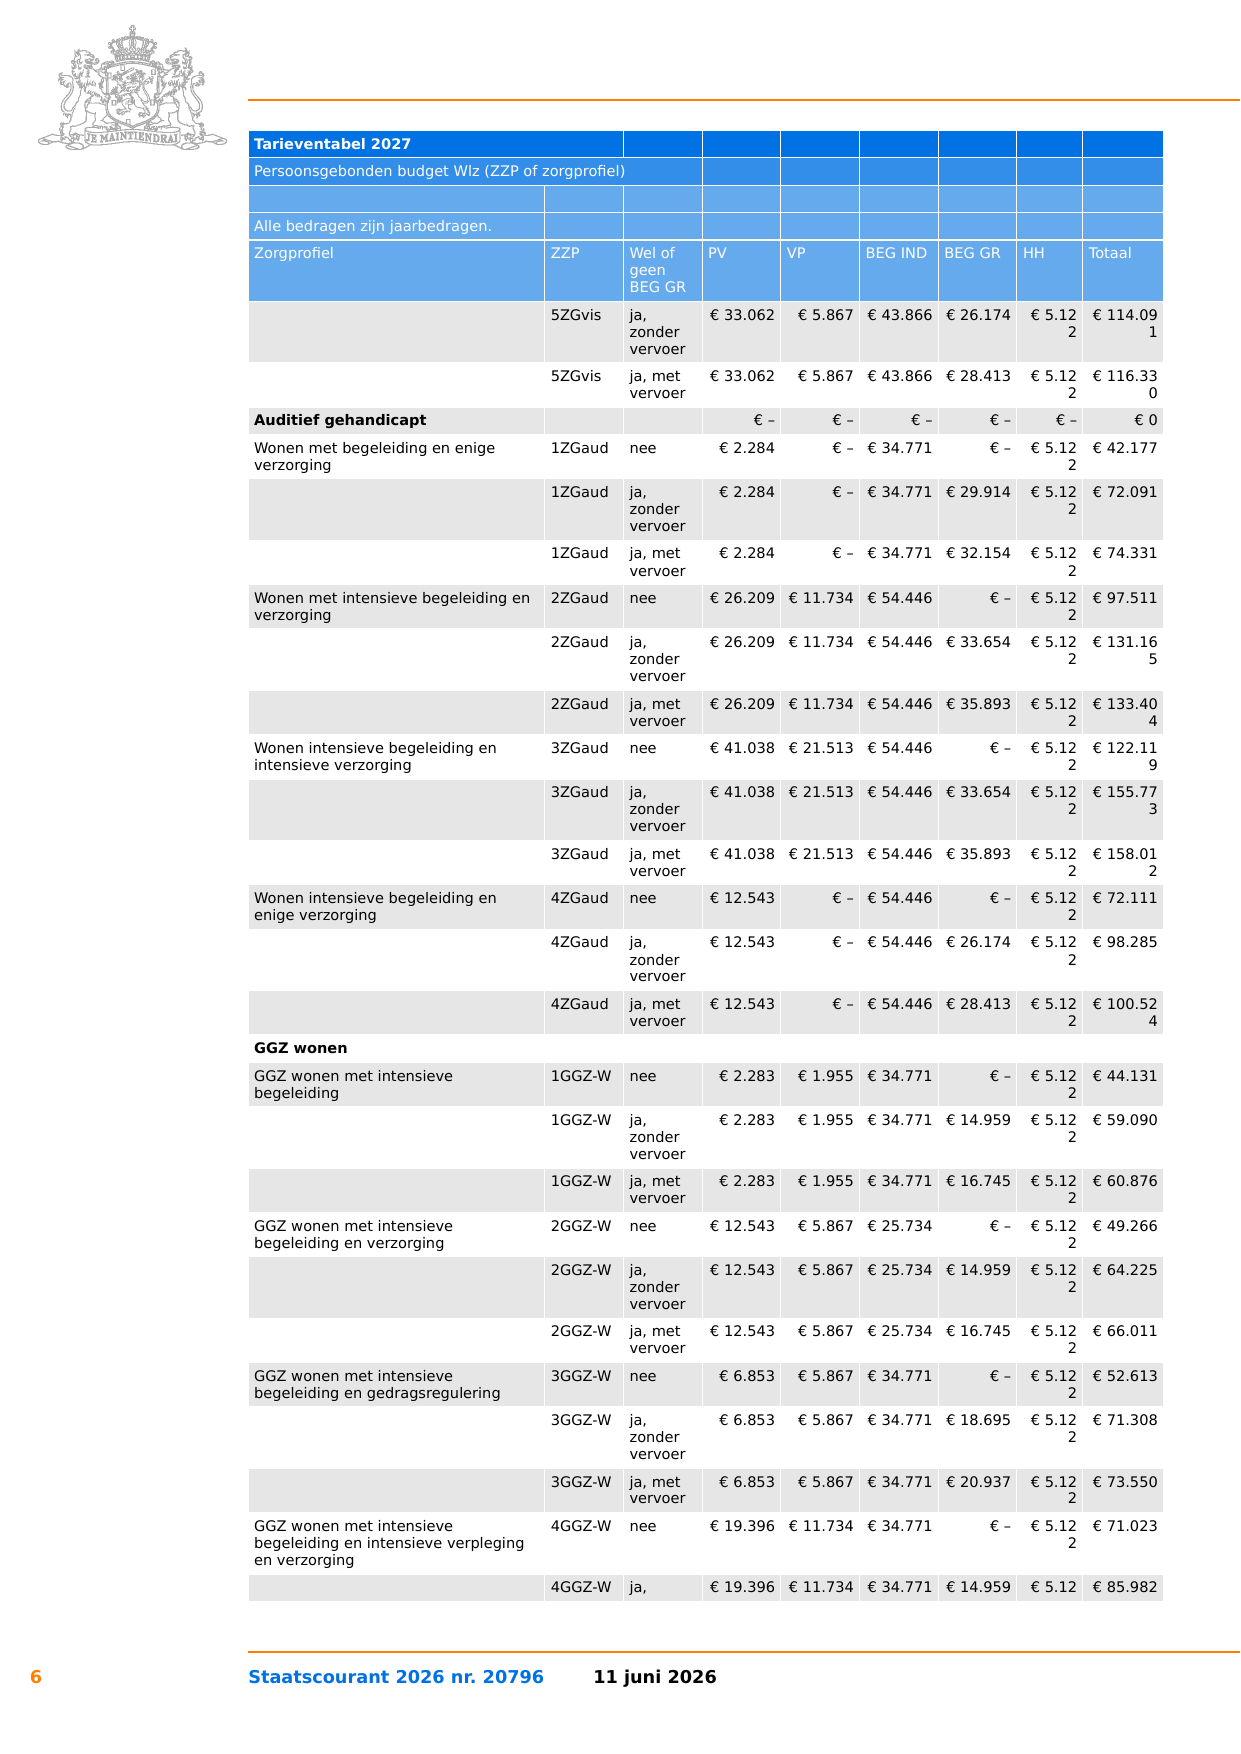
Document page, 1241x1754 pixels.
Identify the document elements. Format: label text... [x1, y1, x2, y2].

table_cell 4ZGaud [545, 885, 623, 929]
table_cell nee [624, 585, 702, 628]
table_cell [939, 213, 1016, 239]
table_cell 1ZGaud [545, 435, 623, 478]
table_cell € – [939, 1213, 1016, 1256]
table_cell ja, met vervoer [624, 1319, 702, 1362]
table_cell 3ZGaud [545, 780, 623, 840]
table_cell [249, 691, 544, 734]
table_cell [703, 186, 780, 212]
table_cell € 5.122 [1017, 630, 1082, 690]
table_cell € 34.771 [860, 479, 938, 540]
table_cell [860, 213, 938, 239]
table_cell [249, 841, 544, 884]
table_cell nee [624, 1213, 702, 1256]
table_cell € 54.446 [860, 991, 938, 1034]
table_cell € – [781, 930, 859, 990]
table_cell € 5.122 [1017, 541, 1082, 584]
table_cell [939, 186, 1016, 212]
table_cell 1GGZ-W [545, 1107, 623, 1167]
table_cell € 5.122 [1017, 691, 1082, 734]
table_cell € 34.771 [860, 435, 938, 478]
table_cell € 5.867 [781, 363, 859, 407]
table_cell € 42.177 [1083, 435, 1163, 478]
table_cell ja, met vervoer [624, 991, 702, 1034]
table_cell GGZ wonen [249, 1035, 544, 1062]
table_cell € 12.543 [703, 1213, 780, 1256]
table_cell Auditief gehandicapt [249, 408, 544, 434]
table_cell € 97.511 [1083, 585, 1163, 628]
table_cell 3ZGaud [545, 735, 623, 778]
table_cell [781, 186, 859, 212]
table_cell € 18.695 [939, 1408, 1016, 1468]
table_cell € 71.308 [1083, 1408, 1163, 1468]
table_cell € 11.734 [781, 1575, 859, 1601]
table_cell ja, zonder vervoer [624, 780, 702, 840]
table_cell € 32.154 [939, 541, 1016, 584]
table_cell € 26.174 [939, 302, 1016, 362]
table_cell € – [939, 1363, 1016, 1406]
table_cell € 20.937 [939, 1469, 1016, 1512]
table_cell € 2.284 [703, 541, 780, 584]
table_header [624, 131, 702, 157]
table_cell € 6.853 [703, 1363, 780, 1406]
table_cell € – [703, 408, 780, 434]
table_cell € 43.866 [860, 302, 938, 362]
table_cell € 34.771 [860, 1107, 938, 1167]
table_cell ja, zonder vervoer [624, 930, 702, 990]
table_cell ja, met vervoer [624, 541, 702, 584]
table_cell [624, 213, 702, 239]
table_cell ja, zonder vervoer [624, 1107, 702, 1167]
table_cell € – [781, 991, 859, 1034]
table_cell ja, zonder vervoer [624, 1408, 702, 1468]
table_cell Zorgprofiel [249, 241, 544, 301]
table_cell € 12.543 [703, 885, 780, 929]
table_cell € 1.955 [781, 1169, 859, 1212]
table_cell € 5.867 [781, 1257, 859, 1318]
table_cell € 35.893 [939, 691, 1016, 734]
table_cell € 5.122 [1017, 1107, 1082, 1167]
table_cell 4ZGaud [545, 991, 623, 1034]
table_cell € 21.513 [781, 841, 859, 884]
table_cell nee [624, 1513, 702, 1573]
table_cell € 11.734 [781, 630, 859, 690]
table_cell € 21.513 [781, 780, 859, 840]
table_cell ja, zonder vervoer [624, 479, 702, 540]
table_cell € 2.284 [703, 479, 780, 540]
table_cell [249, 780, 544, 840]
table_cell ja, [624, 1575, 702, 1601]
table_cell € – [939, 735, 1016, 778]
table_cell € 6.853 [703, 1469, 780, 1512]
table_cell 1ZGaud [545, 541, 623, 584]
table_cell € 34.771 [860, 1408, 938, 1468]
table_cell HH [1017, 241, 1082, 301]
table_cell € 14.959 [939, 1575, 1016, 1601]
table_cell € 33.654 [939, 780, 1016, 840]
table_cell [249, 630, 544, 690]
table_cell [939, 1035, 1016, 1062]
table_cell PV [703, 241, 780, 301]
table_cell € 100.524 [1083, 991, 1163, 1034]
table_cell € 5.12 [1017, 1575, 1082, 1601]
table_cell [249, 186, 544, 212]
table_cell ja, met vervoer [624, 1469, 702, 1512]
table_header Tarieventabel 2027 [249, 131, 623, 157]
table_cell € 25.734 [860, 1213, 938, 1256]
table_cell € 5.122 [1017, 930, 1082, 990]
table_cell GGZ wonen met intensieve begeleiding en verzorging [249, 1213, 544, 1256]
table_cell € 5.867 [781, 302, 859, 362]
table_header [781, 131, 859, 157]
table_cell € 41.038 [703, 735, 780, 778]
table_cell [860, 186, 938, 212]
table_cell € 33.654 [939, 630, 1016, 690]
table_cell 4ZGaud [545, 930, 623, 990]
table_cell € 28.413 [939, 991, 1016, 1034]
table_cell € 54.446 [860, 885, 938, 929]
table_cell [1083, 186, 1163, 212]
table_cell € 1.955 [781, 1063, 859, 1106]
table_header [860, 131, 938, 157]
table_cell 1GGZ-W [545, 1063, 623, 1106]
table_cell 5ZGvis [545, 302, 623, 362]
table_cell [781, 213, 859, 239]
table_cell BEG GR [939, 241, 1016, 301]
table_cell Wonen met begeleiding en enige verzorging [249, 435, 544, 478]
table_cell [249, 1469, 544, 1512]
table_cell 3GGZ-W [545, 1363, 623, 1406]
table_cell 1GGZ-W [545, 1169, 623, 1212]
table_cell € 11.734 [781, 691, 859, 734]
table_cell € 5.122 [1017, 841, 1082, 884]
table_cell [1083, 158, 1163, 185]
table_cell [781, 1035, 859, 1062]
table_cell € 49.266 [1083, 1213, 1163, 1256]
table_cell GGZ wonen met intensieve begeleiding en intensieve verpleging en verzorging [249, 1513, 544, 1573]
table_cell GGZ wonen met intensieve begeleiding en gedragsregulering [249, 1363, 544, 1406]
table_cell [249, 302, 544, 362]
table_cell nee [624, 1363, 702, 1406]
picture [38, 25, 227, 150]
table_cell Wonen met intensieve begeleiding en verzorging [249, 585, 544, 628]
table_cell [545, 408, 623, 434]
table_cell € 5.122 [1017, 991, 1082, 1034]
table_cell Wonen intensieve begeleiding en enige verzorging [249, 885, 544, 929]
table_cell € 21.513 [781, 735, 859, 778]
table_cell [860, 158, 938, 185]
table_cell nee [624, 435, 702, 478]
table_cell [249, 1408, 544, 1468]
table_cell € 5.867 [781, 1319, 859, 1362]
table_cell [1017, 186, 1082, 212]
table_cell € 6.853 [703, 1408, 780, 1468]
table_cell € 158.012 [1083, 841, 1163, 884]
table_cell € 12.543 [703, 930, 780, 990]
table_cell 4GGZ-W [545, 1575, 623, 1601]
table_cell [703, 1035, 780, 1062]
table_cell € 5.122 [1017, 1469, 1082, 1512]
table_cell € – [939, 435, 1016, 478]
table_cell € – [939, 585, 1016, 628]
table_cell [703, 158, 780, 185]
table_cell 1ZGaud [545, 479, 623, 540]
table_cell € 73.550 [1083, 1469, 1163, 1512]
table_cell [249, 1575, 544, 1601]
table_cell € 5.122 [1017, 1319, 1082, 1362]
table_cell € 12.543 [703, 1319, 780, 1362]
table_cell [781, 158, 859, 185]
table_cell € 85.982 [1083, 1575, 1163, 1601]
table_cell € 34.771 [860, 1169, 938, 1212]
table_cell [1083, 213, 1163, 239]
table_cell ZZP [545, 241, 623, 301]
table_cell € 54.446 [860, 585, 938, 628]
table_cell € 41.038 [703, 841, 780, 884]
table_cell € – [860, 408, 938, 434]
table_cell € – [781, 435, 859, 478]
table_cell € 5.867 [781, 1408, 859, 1468]
table_header [939, 131, 1016, 157]
table_cell € – [939, 1513, 1016, 1573]
table_cell Totaal [1083, 241, 1163, 301]
table_cell € 34.771 [860, 1575, 938, 1601]
table_cell € 16.745 [939, 1169, 1016, 1212]
table_cell € 34.771 [860, 1363, 938, 1406]
table_cell 3GGZ-W [545, 1469, 623, 1512]
table_cell € 54.446 [860, 841, 938, 884]
table_cell € 155.773 [1083, 780, 1163, 840]
table_cell [624, 408, 702, 434]
table_cell € – [939, 1063, 1016, 1106]
table_cell € 44.131 [1083, 1063, 1163, 1106]
table_cell € 116.330 [1083, 363, 1163, 407]
table_cell € 19.396 [703, 1513, 780, 1573]
table_cell € – [1017, 408, 1082, 434]
table_cell € 26.174 [939, 930, 1016, 990]
table_cell € 5.122 [1017, 1513, 1082, 1573]
table_cell € 2.283 [703, 1107, 780, 1167]
table_cell € 25.734 [860, 1319, 938, 1362]
table_cell [703, 213, 780, 239]
table_cell € 11.734 [781, 1513, 859, 1573]
table_cell € 28.413 [939, 363, 1016, 407]
table_cell [249, 991, 544, 1034]
table_cell 2ZGaud [545, 691, 623, 734]
table_cell ja, met vervoer [624, 841, 702, 884]
table_cell nee [624, 1063, 702, 1106]
table_cell € 5.122 [1017, 302, 1082, 362]
table_cell [939, 158, 1016, 185]
table_cell ja, met vervoer [624, 691, 702, 734]
table_cell € 66.011 [1083, 1319, 1163, 1362]
table_cell VP [781, 241, 859, 301]
table_cell € 5.122 [1017, 885, 1082, 929]
table_cell € 12.543 [703, 1257, 780, 1318]
table_cell € 54.446 [860, 930, 938, 990]
table_header [703, 131, 780, 157]
table_cell [1017, 213, 1082, 239]
table_cell € 71.023 [1083, 1513, 1163, 1573]
table_cell nee [624, 885, 702, 929]
table_cell ja, met vervoer [624, 1169, 702, 1212]
table_cell € 5.122 [1017, 585, 1082, 628]
table_cell € 2.283 [703, 1169, 780, 1212]
table_cell [249, 541, 544, 584]
table_cell € 5.867 [781, 1363, 859, 1406]
table_header [1017, 131, 1082, 157]
table_cell € – [781, 885, 859, 929]
table_cell € 54.446 [860, 630, 938, 690]
table_cell € 35.893 [939, 841, 1016, 884]
table_cell € 26.209 [703, 691, 780, 734]
table_cell 3GGZ-W [545, 1408, 623, 1468]
table_cell € 26.209 [703, 585, 780, 628]
table_cell [1017, 158, 1082, 185]
table_cell € 5.122 [1017, 1213, 1082, 1256]
table_cell 2GGZ-W [545, 1213, 623, 1256]
table_cell € 33.062 [703, 302, 780, 362]
table_cell € 34.771 [860, 1063, 938, 1106]
table_cell € 5.122 [1017, 1363, 1082, 1406]
table_cell € 131.165 [1083, 630, 1163, 690]
table_cell € 133.404 [1083, 691, 1163, 734]
table_cell € 5.867 [781, 1469, 859, 1512]
table_cell BEG IND [860, 241, 938, 301]
table_cell € 41.038 [703, 780, 780, 840]
table_cell € 54.446 [860, 780, 938, 840]
table_cell [1083, 1035, 1163, 1062]
table_cell € 72.111 [1083, 885, 1163, 929]
table_cell € 14.959 [939, 1107, 1016, 1167]
table_cell ja, zonder vervoer [624, 302, 702, 362]
table_cell € 5.122 [1017, 735, 1082, 778]
table_cell [249, 1319, 544, 1362]
table_cell € 5.122 [1017, 1063, 1082, 1106]
table_cell € 59.090 [1083, 1107, 1163, 1167]
table_cell € 114.091 [1083, 302, 1163, 362]
table_cell € – [781, 541, 859, 584]
table_cell [624, 1035, 702, 1062]
table_cell € 5.122 [1017, 435, 1082, 478]
table_cell 2GGZ-W [545, 1257, 623, 1318]
table_cell € 72.091 [1083, 479, 1163, 540]
table_cell € 2.283 [703, 1063, 780, 1106]
table_cell € 1.955 [781, 1107, 859, 1167]
table_cell [624, 186, 702, 212]
table_cell 2ZGaud [545, 630, 623, 690]
table_cell € 54.446 [860, 691, 938, 734]
table_cell € 5.122 [1017, 479, 1082, 540]
table_cell € 5.122 [1017, 780, 1082, 840]
table_cell [1017, 1035, 1082, 1062]
table_cell [860, 1035, 938, 1062]
table_cell € 34.771 [860, 541, 938, 584]
table_cell [545, 1035, 623, 1062]
table_cell € 98.285 [1083, 930, 1163, 990]
table_cell 3ZGaud [545, 841, 623, 884]
table_cell Wonen intensieve begeleiding en intensieve verzorging [249, 735, 544, 778]
table_cell € – [781, 408, 859, 434]
table_cell [249, 930, 544, 990]
table_cell € 2.284 [703, 435, 780, 478]
table_cell [249, 1169, 544, 1212]
table_cell € 74.331 [1083, 541, 1163, 584]
table_cell 5ZGvis [545, 363, 623, 407]
table_cell € 29.914 [939, 479, 1016, 540]
table_cell € 14.959 [939, 1257, 1016, 1318]
table_cell € 52.613 [1083, 1363, 1163, 1406]
table_cell € 5.122 [1017, 1257, 1082, 1318]
table_cell € – [781, 479, 859, 540]
table_cell [249, 1107, 544, 1167]
table_cell € 34.771 [860, 1513, 938, 1573]
table_cell € 5.122 [1017, 1169, 1082, 1212]
table_cell € 33.062 [703, 363, 780, 407]
table_cell 4GGZ-W [545, 1513, 623, 1573]
table_cell nee [624, 735, 702, 778]
table_cell [249, 479, 544, 540]
table_cell Persoonsgebonden budget Wlz (ZZP of zorgprofiel) [249, 158, 702, 185]
table_cell € 26.209 [703, 630, 780, 690]
table_cell € 5.867 [781, 1213, 859, 1256]
table_cell [545, 186, 623, 212]
table_cell ja, met vervoer [624, 363, 702, 407]
table_cell € 25.734 [860, 1257, 938, 1318]
table_cell € – [939, 885, 1016, 929]
table_cell ja, zonder vervoer [624, 630, 702, 690]
table_cell Alle bedragen zijn jaarbedragen. [249, 213, 544, 239]
table_cell € 19.396 [703, 1575, 780, 1601]
table_cell € 5.122 [1017, 1408, 1082, 1468]
table_cell € – [939, 408, 1016, 434]
table_cell € 122.119 [1083, 735, 1163, 778]
table_cell [545, 213, 623, 239]
table_cell [249, 1257, 544, 1318]
table_cell [249, 363, 544, 407]
table_cell GGZ wonen met intensieve begeleiding [249, 1063, 544, 1106]
table_cell Wel of geen BEG GR [624, 241, 702, 301]
table_cell € 5.122 [1017, 363, 1082, 407]
table_header [1083, 131, 1163, 157]
table_cell € 16.745 [939, 1319, 1016, 1362]
table_cell € 0 [1083, 408, 1163, 434]
table_cell ja, zonder vervoer [624, 1257, 702, 1318]
table_cell 2GGZ-W [545, 1319, 623, 1362]
table_cell € 11.734 [781, 585, 859, 628]
table_cell 2ZGaud [545, 585, 623, 628]
table_cell € 64.225 [1083, 1257, 1163, 1318]
table_cell € 54.446 [860, 735, 938, 778]
table_cell € 43.866 [860, 363, 938, 407]
table_cell € 60.876 [1083, 1169, 1163, 1212]
table_cell € 12.543 [703, 991, 780, 1034]
table_cell € 34.771 [860, 1469, 938, 1512]
